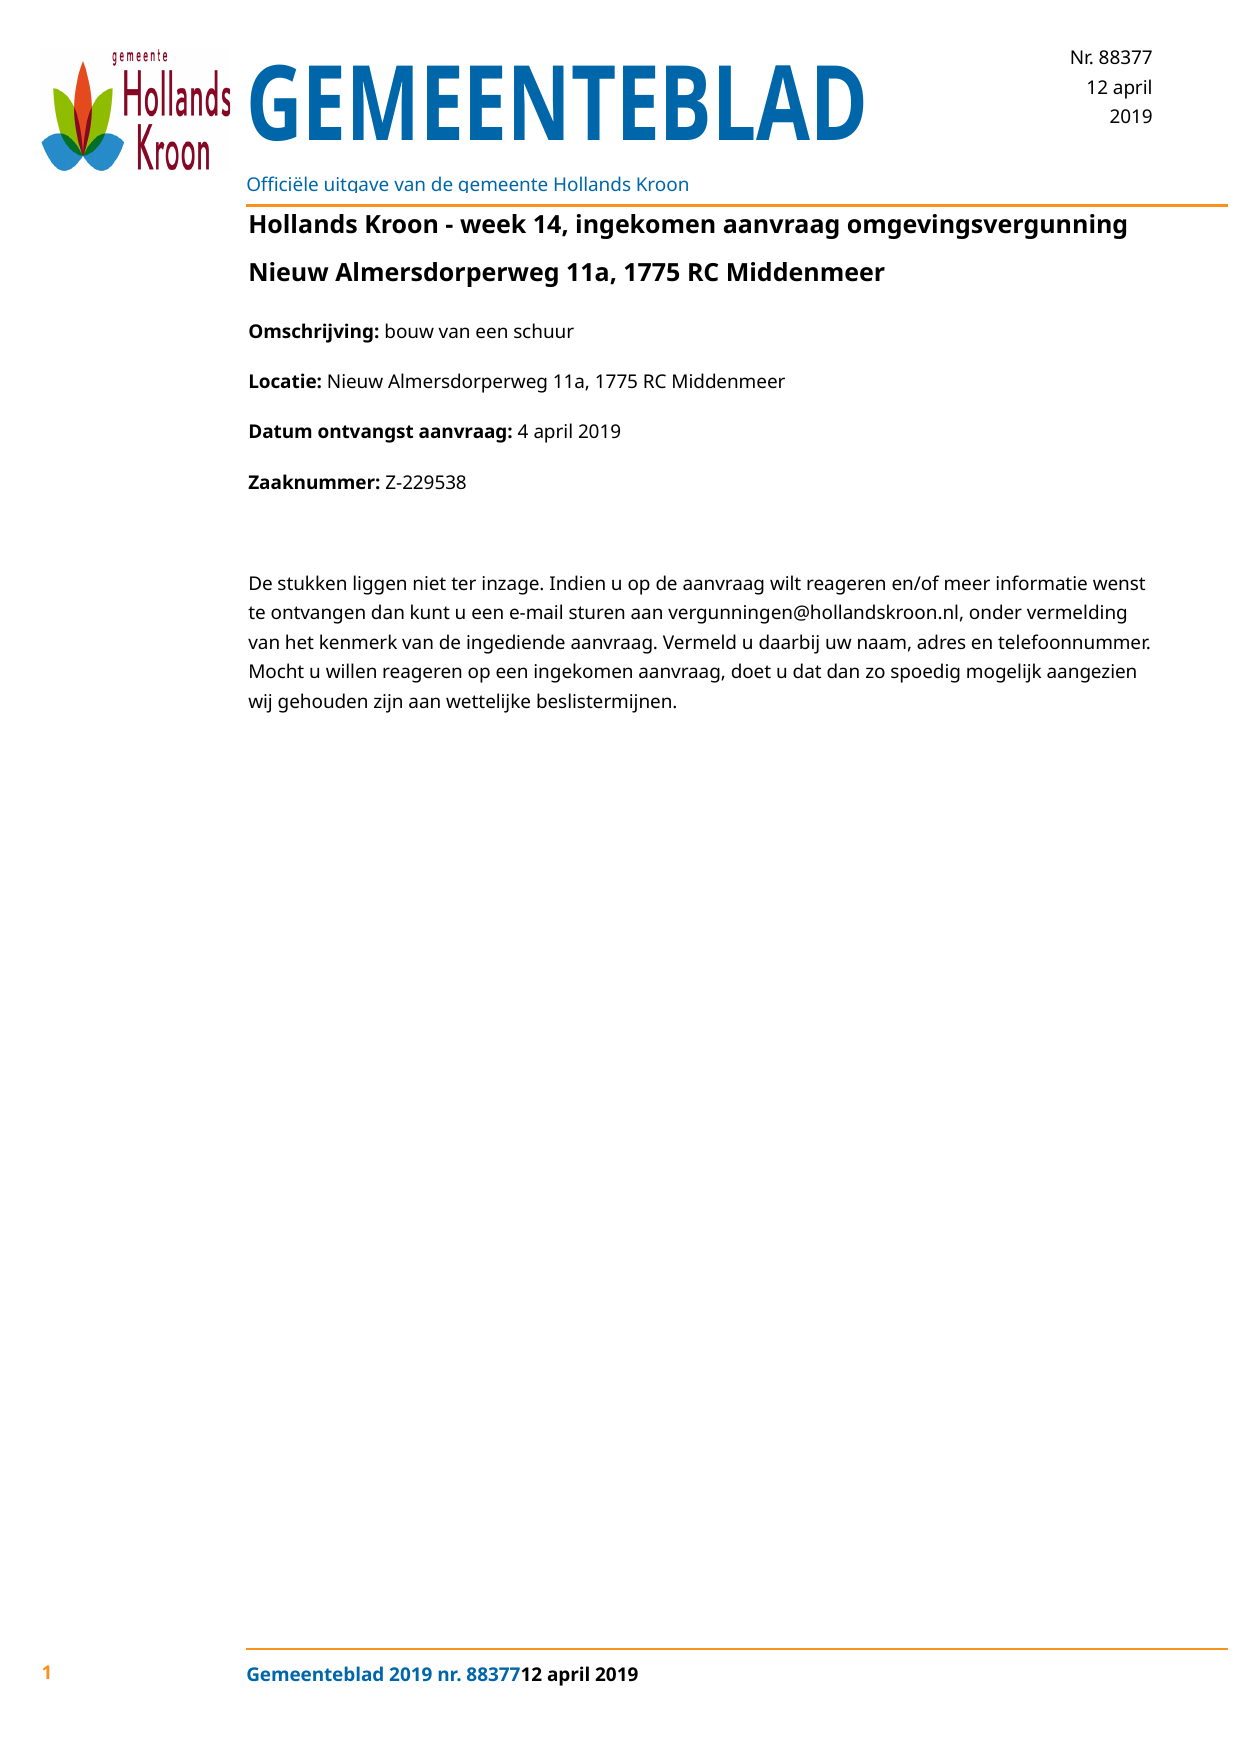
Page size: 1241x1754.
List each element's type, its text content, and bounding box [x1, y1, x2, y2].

text De stukken liggen niet ter inzage. Indien u op de aanvraag wilt reageren en/of meer informatie wenst te ontvangen dan kunt u een e-mail sturen aan vergunningen@hollandskroon.nl, onder vermelding van het kenmerk van de ingediende aanvraag. Vermeld u daarbij uw naam, adres en telefoonnummer. Mocht u willen reageren op een ingekomen aanvraag, doet u dat dan zo spoedig mogelijk aangezien wij gehouden zijn aan wettelijke beslistermijnen. [248, 570, 1152, 714]
text Locatie: Nieuw Almersdorperweg 11a, 1775 RC Middenmeer [248, 368, 1152, 394]
text Omschrijving: bouw van een schuur [248, 318, 1152, 344]
text Zaaknummer: Z-229538 [248, 469, 1152, 495]
text Datum ontvangst aanvraag: 4 april 2019 [248, 419, 1152, 444]
picture [41, 47, 231, 172]
text Hollands Kroon - week 14, ingekomen aanvraag omgevingsvergunning Nieuw Almersdorperweg 11a, 1775 RC Middenmeer [248, 207, 1152, 288]
